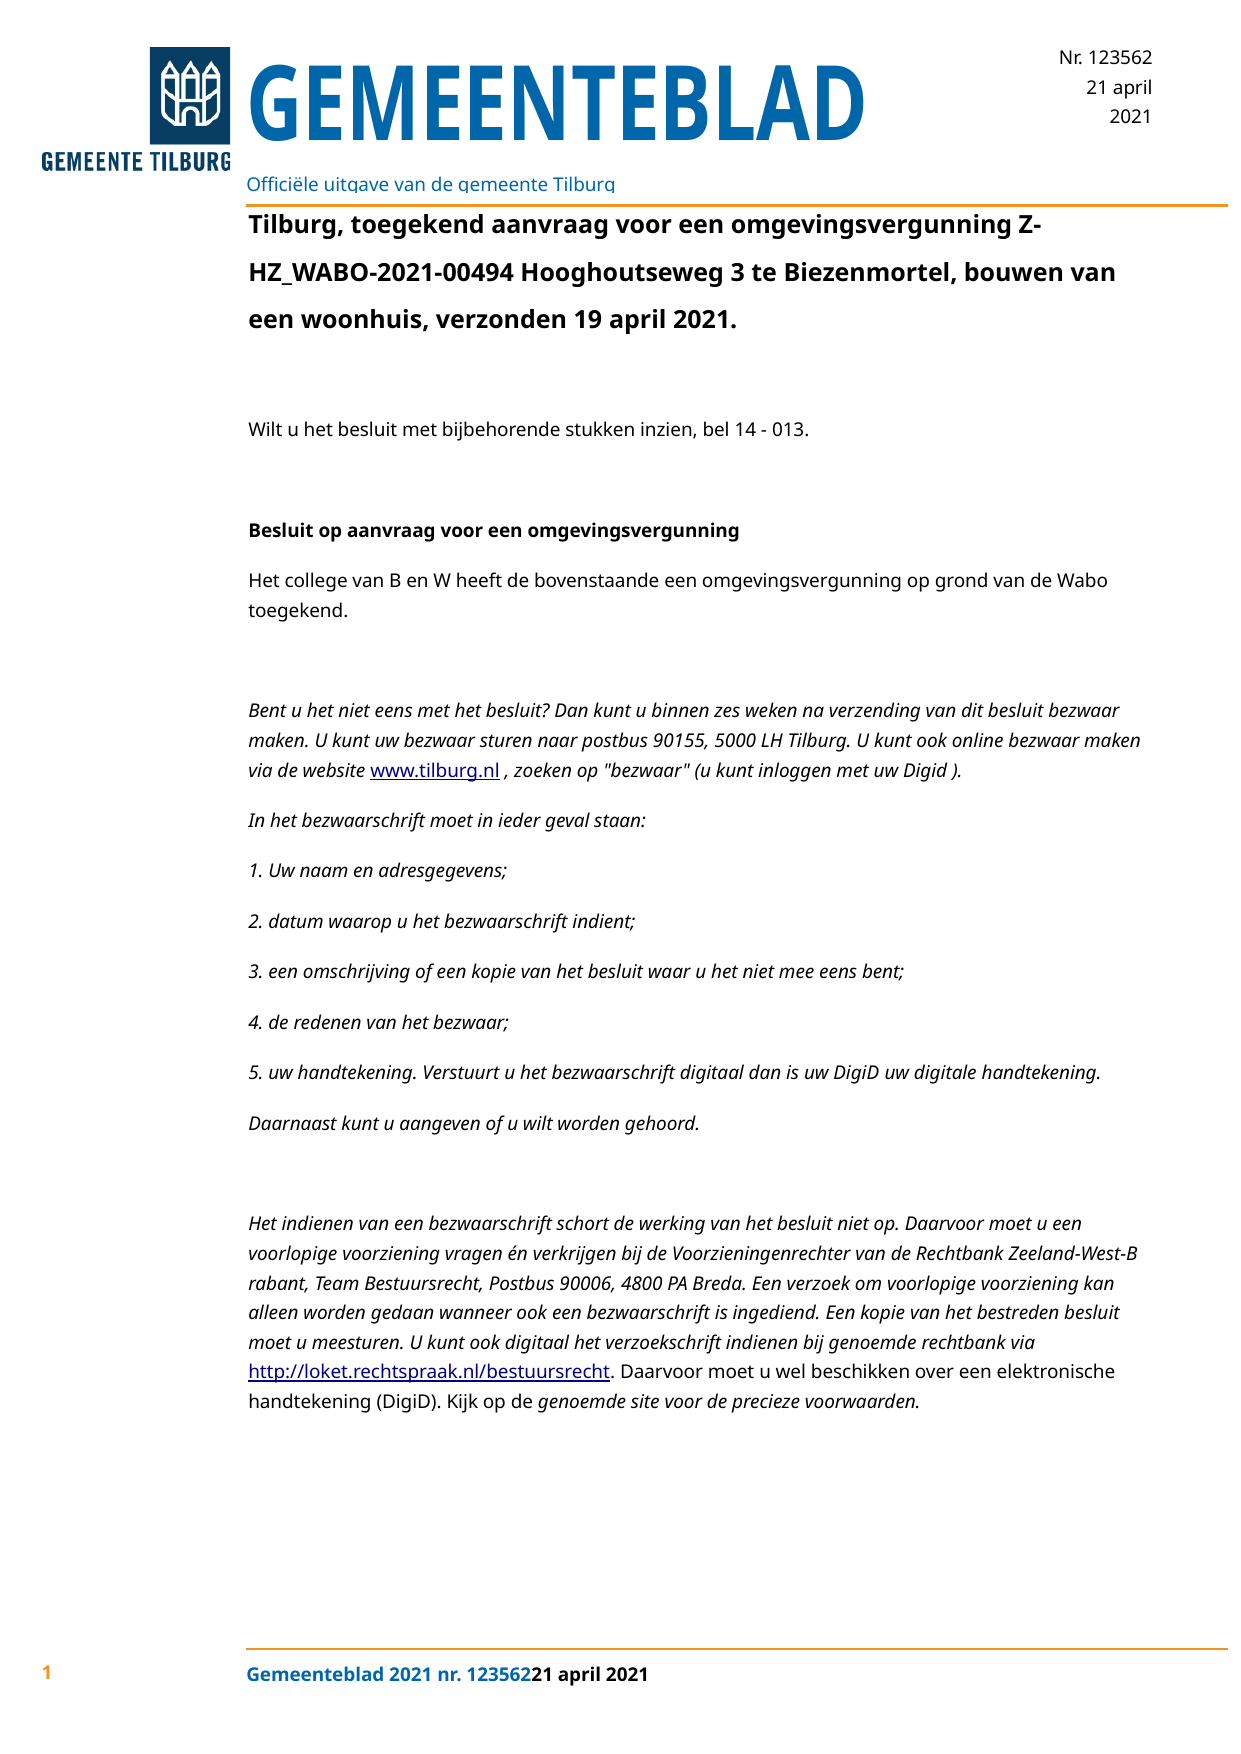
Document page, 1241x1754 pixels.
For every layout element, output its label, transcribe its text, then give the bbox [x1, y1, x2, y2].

text 4. de redenen van het bezwaar; [248, 1009, 1152, 1034]
text Wilt u het besluit met bijbehorende stukken inzien, bel 14 - 013. [248, 416, 1152, 442]
text Tilburg, toegekend aanvraag voor een omgevingsvergunning Z-HZ_WABO-2021-00494 Hooghoutseweg 3 te Biezenmortel, bouwen van een woonhuis, verzonden 19 april 2021. [248, 207, 1152, 336]
text In het bezwaarschrift moet in ieder geval staan: [248, 807, 1152, 833]
text Het indienen van een bezwaarschrift schort de werking van het besluit niet op. Daarvoor moet u een voorlopige voorziening vragen én verkrijgen bij de Voorzieningenrechter van de Rechtbank Zeeland-West-B rabant, Team Bestuursrecht, Postbus 90006, 4800 PA Breda. Een verzoek om voorlopige voorziening kan alleen worden gedaan wanneer ook een bezwaarschrift is ingediend. Een kopie van het bestreden besluit moet u meesturen. U kunt ook digitaal het verzoekschrift indienen bij genoemde rechtbank via http://loket.rechtspraak.nl/bestuursrecht. Daarvoor moet u wel beschikken over een elektronische handtekening (DigiD). Kijk op de genoemde site voor de precieze voorwaarden. [248, 1211, 1152, 1414]
text Daarnaast kunt u aangeven of u wilt worden gehoord. [248, 1110, 1152, 1135]
text 1. Uw naam en adresgegevens; [248, 858, 1152, 883]
text Het college van B en W heeft de bovenstaande een omgevingsvergunning op grond van de Wabo toegekend. [248, 567, 1152, 622]
text 5. uw handtekening. Verstuurt u het bezwaarschrift digitaal dan is uw DigiD uw digitale handtekening. [248, 1059, 1152, 1085]
text 3. een omschrijving of een kopie van het besluit waar u het niet mee eens bent; [248, 958, 1152, 984]
text 2. datum waarop u het bezwaarschrift indient; [248, 908, 1152, 934]
picture [41, 47, 231, 172]
text Besluit op aanvraag voor een omgevingsvergunning [248, 517, 1152, 542]
text Bent u het niet eens met het besluit? Dan kunt u binnen zes weken na verzending van dit besluit bezwaar maken. U kunt uw bezwaar sturen naar postbus 90155, 5000 LH Tilburg. U kunt ook online bezwaar maken via de website www.tilburg.nl , zoeken op "bezwaar" (u kunt inloggen met uw Digid ). [248, 698, 1152, 782]
